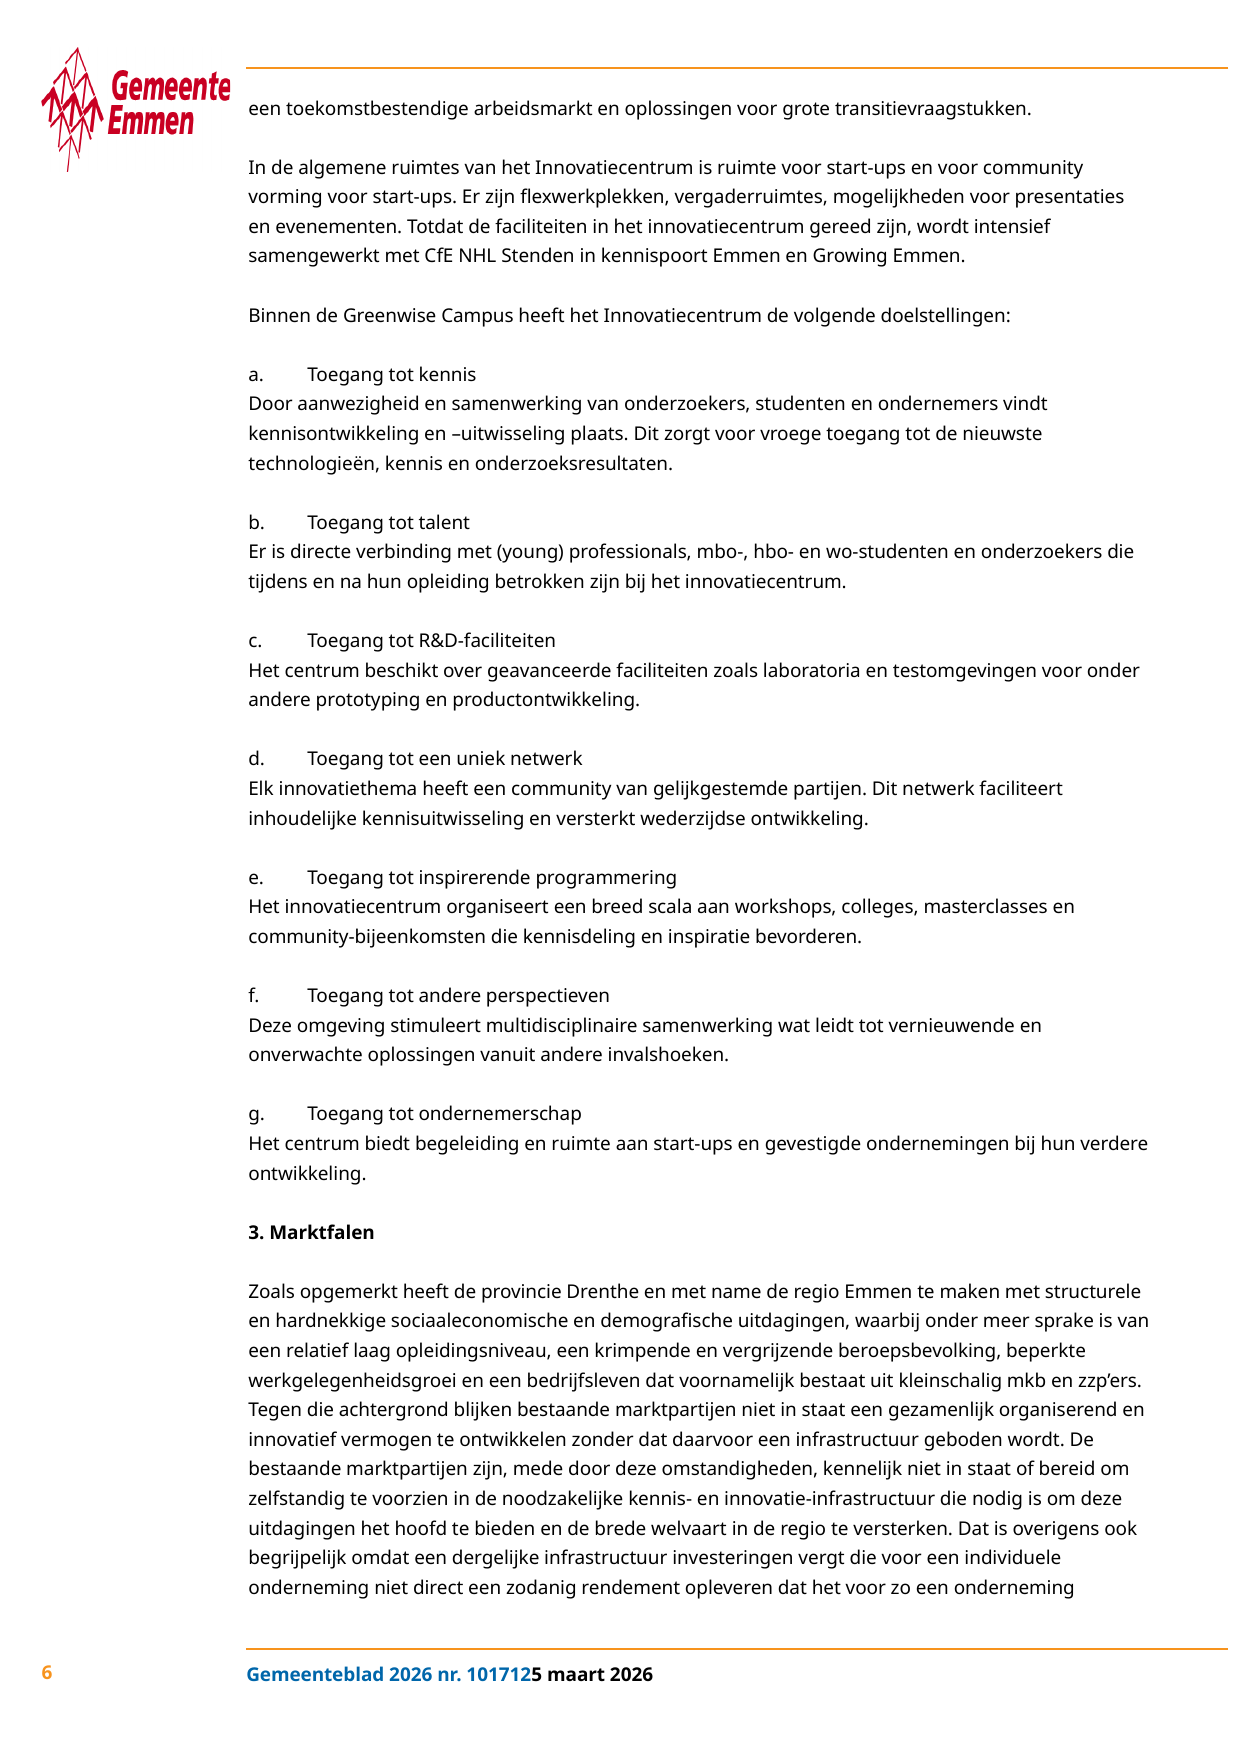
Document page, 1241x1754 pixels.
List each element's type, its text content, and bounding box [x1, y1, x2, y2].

list Toegang tot R&D-faciliteiten [248, 627, 1152, 653]
text Elk innovatiethema heeft een community van gelijkgestemde partijen. Dit netwerk faciliteert inhoudelijke kennisuitwisseling en versterkt wederzijdse ontwikkeling. [248, 775, 1152, 831]
list Toegang tot andere perspectieven [248, 982, 1152, 1008]
list Toegang tot talent [248, 509, 1152, 535]
list Toegang tot inspirerende programmering [248, 864, 1152, 890]
text Het centrum beschikt over geavanceerde faciliteiten zoals laboratoria en testomgevingen voor onder andere prototyping en productontwikkeling. [248, 657, 1152, 712]
list Toegang tot ondernemerschap [248, 1101, 1152, 1126]
text Deze omgeving stimuleert multidisciplinaire samenwerking wat leidt tot vernieuwende en onverwachte oplossingen vanuit andere invalshoeken. [248, 1012, 1152, 1067]
text een toekomstbestendige arbeidsmarkt en oplossingen voor grote transitievraagstukken. [248, 95, 1152, 121]
list Toegang tot kennis [248, 361, 1152, 387]
text 3. Marktfalen [248, 1219, 1152, 1245]
text In de algemene ruimtes van het Innovatiecentrum is ruimte voor start-ups en voor community vorming voor start-ups. Er zijn flexwerkplekken, vergaderruimtes, mogelijkheden voor presentaties en evenementen. Totdat de faciliteiten in het innovatiecentrum gereed zijn, wordt intensief samengewerkt met CfE NHL Stenden in kennispoort Emmen en Growing Emmen. [248, 154, 1152, 268]
list Toegang tot een uniek netwerk [248, 746, 1152, 771]
text Binnen de Greenwise Campus heeft het Innovatiecentrum de volgende doelstellingen: [248, 302, 1152, 328]
text Door aanwezigheid en samenwerking van onderzoekers, studenten en ondernemers vindt kennisontwikkeling en –uitwisseling plaats. Dit zorgt voor vroege toegang tot de nieuwste technologieën, kennis en onderzoeksresultaten. [248, 391, 1152, 476]
picture [41, 47, 231, 172]
text Zoals opgemerkt heeft de provincie Drenthe en met name de regio Emmen te maken met structurele en hardnekkige sociaaleconomische en demografische uitdagingen, waarbij onder meer sprake is van een relatief laag opleidingsniveau, een krimpende en vergrijzende beroepsbevolking, beperkte werkgelegenheidsgroei en een bedrijfsleven dat voornamelijk bestaat uit kleinschalig mkb en zzp’ers. Tegen die achtergrond blijken bestaande marktpartijen niet in staat een gezamenlijk organiserend en innovatief vermogen te ontwikkelen zonder dat daarvoor een infrastructuur geboden wordt. De bestaande marktpartijen zijn, mede door deze omstandigheden, kennelijk niet in staat of bereid om zelfstandig te voorzien in de noodzakelijke kennis- en innovatie-infrastructuur die nodig is om deze uitdagingen het hoofd te bieden en de brede welvaart in de regio te versterken. Dat is overigens ook begrijpelijk omdat een dergelijke infrastructuur investeringen vergt die voor een individuele onderneming niet direct een zodanig rendement opleveren dat het voor zo een onderneming [248, 1278, 1152, 1600]
text Er is directe verbinding met (young) professionals, mbo-, hbo- en wo-studenten en onderzoekers die tijdens en na hun opleiding betrokken zijn bij het innovatiecentrum. [248, 538, 1152, 594]
text Het innovatiecentrum organiseert een breed scala aan workshops, colleges, masterclasses en community-bijeenkomsten die kennisdeling en inspiratie bevorderen. [248, 893, 1152, 949]
text Het centrum biedt begeleiding en ruimte aan start-ups en gevestigde ondernemingen bij hun verdere ontwikkeling. [248, 1130, 1152, 1186]
